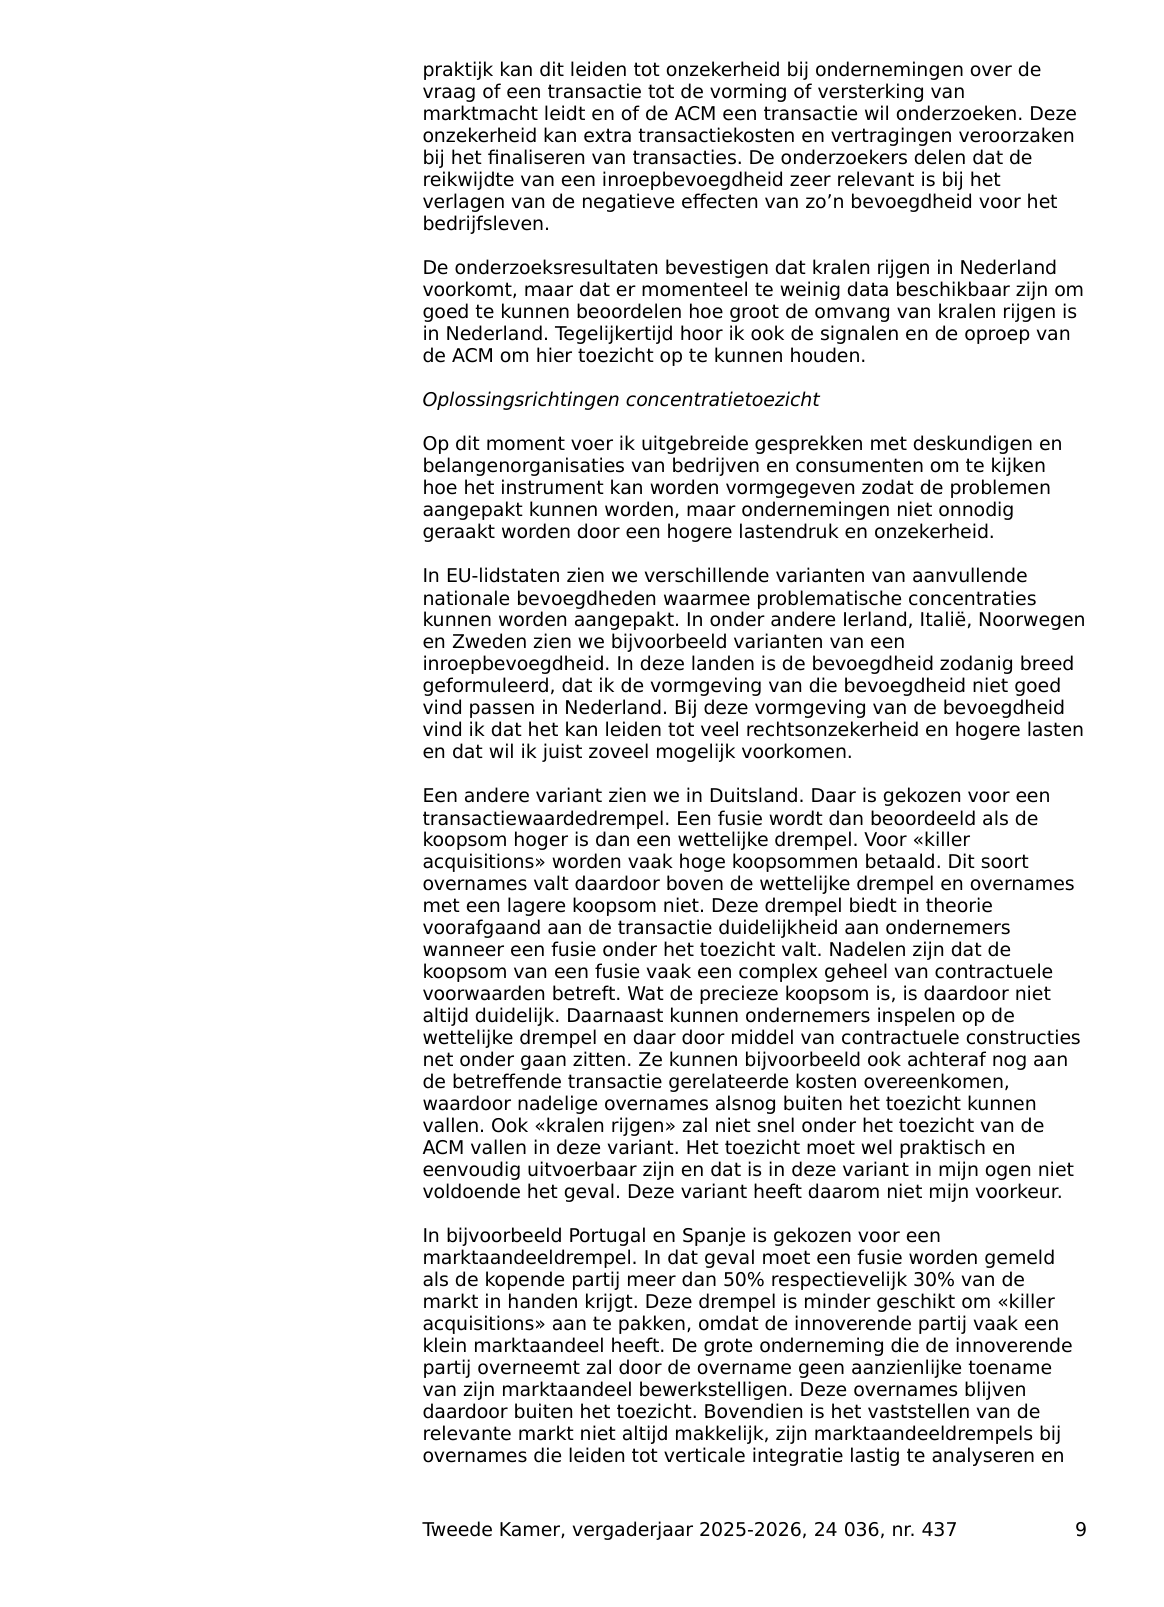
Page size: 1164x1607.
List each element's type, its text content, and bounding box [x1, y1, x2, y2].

text In EU-lidstaten zien we verschillende varianten van aanvullende nationale bevoegdheden waarmee problematische concentraties kunnen worden aangepakt. In onder andere Ierland, Italië, Noorwegen en Zweden zien we bijvoorbeeld varianten van een inroepbevoegdheid. In deze landen is de bevoegdheid zodanig breed geformuleerd, dat ik de vormgeving van die bevoegdheid niet goed vind passen in Nederland. Bij deze vormgeving van de bevoegdheid vind ik dat het kan leiden tot veel rechtsonzekerheid en hogere lasten en dat wil ik juist zoveel mogelijk voorkomen. [422, 565, 1087, 763]
text Een andere variant zien we in Duitsland. Daar is gekozen voor een transactiewaardedrempel. Een fusie wordt dan beoordeeld als de koopsom hoger is dan een wettelijke drempel. Voor «killer acquisitions» worden vaak hoge koopsommen betaald. Dit soort overnames valt daardoor boven de wettelijke drempel en overnames met een lagere koopsom niet. Deze drempel biedt in theorie voorafgaand aan de transactie duidelijkheid aan ondernemers wanneer een fusie onder het toezicht valt. Nadelen zijn dat de koopsom van een fusie vaak een complex geheel van contractuele voorwaarden betreft. Wat de precieze koopsom is, is daardoor niet altijd duidelijk. Daarnaast kunnen ondernemers inspelen op de wettelijke drempel en daar door middel van contractuele constructies net onder gaan zitten. Ze kunnen bijvoorbeeld ook achteraf nog aan de betreffende transactie gerelateerde kosten overeenkomen, waardoor nadelige overnames alsnog buiten het toezicht kunnen vallen. Ook «kralen rijgen» zal niet snel onder het toezicht van de ACM vallen in deze variant. Het toezicht moet wel praktisch en eenvoudig uitvoerbaar zijn en dat is in deze variant in mijn ogen niet voldoende het geval. Deze variant heeft daarom niet mijn voorkeur. [422, 785, 1087, 1203]
text De onderzoeksresultaten bevestigen dat kralen rijgen in Nederland voorkomt, maar dat er momenteel te weinig data beschikbaar zijn om goed te kunnen beoordelen hoe groot de omvang van kralen rijgen is in Nederland. Tegelijkertijd hoor ik ook de signalen en de oproep van de ACM om hier toezicht op te kunnen houden. [422, 257, 1087, 367]
text Op dit moment voer ik uitgebreide gesprekken met deskundigen en belangenorganisaties van bedrijven en consumenten om te kijken hoe het instrument kan worden vormgegeven zodat de problemen aangepakt kunnen worden, maar ondernemingen niet onnodig geraakt worden door een hogere lastendruk en onzekerheid. [422, 433, 1087, 543]
subtitle Oplossingsrichtingen concentratietoezicht [422, 389, 1087, 411]
text In bijvoorbeeld Portugal en Spanje is gekozen voor een marktaandeeldrempel. In dat geval moet een fusie worden gemeld als de kopende partij meer dan 50% respectievelijk 30% van de markt in handen krijgt. Deze drempel is minder geschikt om «killer acquisitions» aan te pakken, omdat de innoverende partij vaak een klein marktaandeel heeft. De grote onderneming die de innoverende partij overneemt zal door de overname geen aanzienlijke toename van zijn marktaandeel bewerkstelligen. Deze overnames blijven daardoor buiten het toezicht. Bovendien is het vaststellen van de relevante markt niet altijd makkelijk, zijn marktaandeeldrempels bij overnames die leiden tot verticale integratie lastig te analyseren en [422, 1225, 1087, 1467]
text praktijk kan dit leiden tot onzekerheid bij ondernemingen over de vraag of een transactie tot de vorming of versterking van marktmacht leidt en of de ACM een transactie wil onderzoeken. Deze onzekerheid kan extra transactiekosten en vertragingen veroorzaken bij het finaliseren van transacties. De onderzoekers delen dat de reikwijdte van een inroepbevoegdheid zeer relevant is bij het verlagen van de negatieve effecten van zo’n bevoegdheid voor het bedrijfsleven. [422, 59, 1087, 235]
